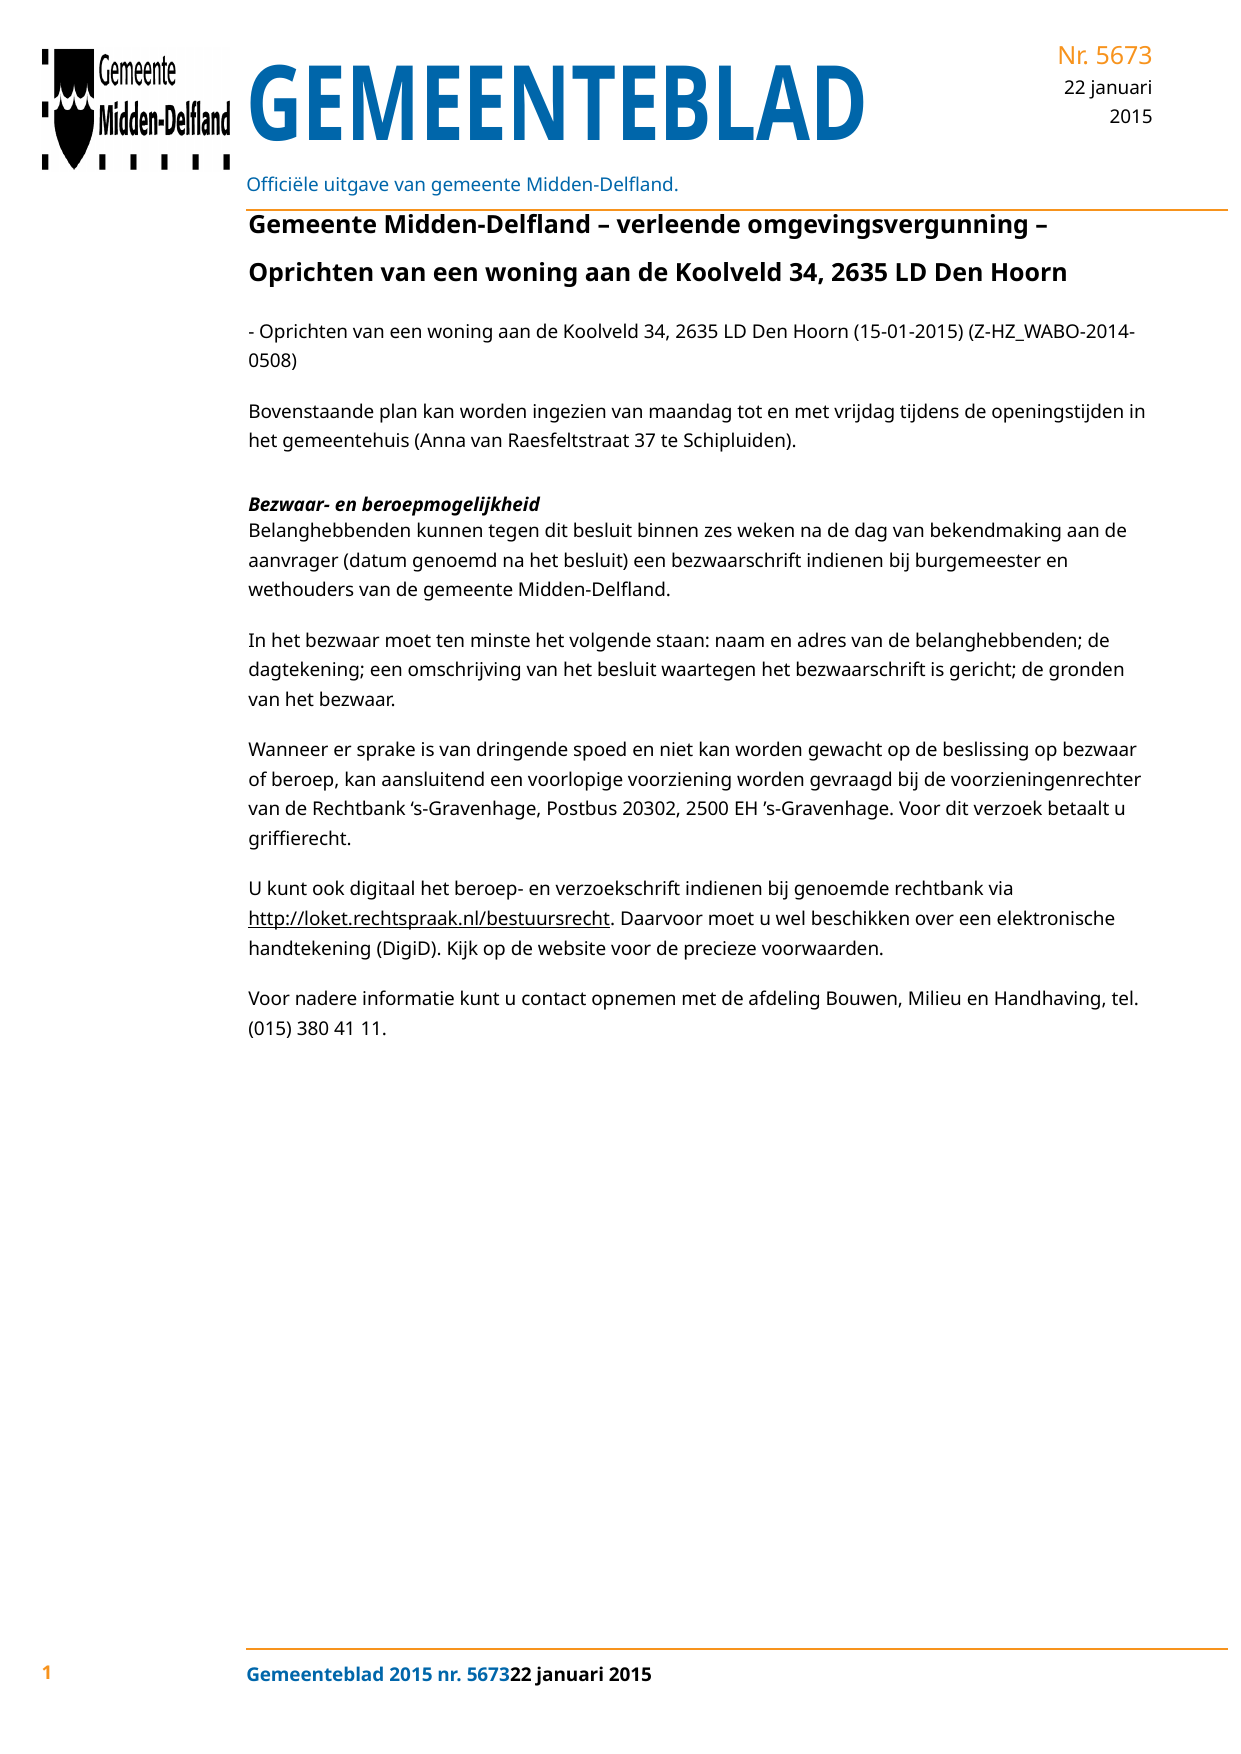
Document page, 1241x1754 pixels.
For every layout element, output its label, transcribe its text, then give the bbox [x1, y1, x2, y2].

text Bovenstaande plan kan worden ingezien van maandag tot en met vrijdag tijdens de openingstijden in het gemeentehuis (Anna van Raesfeltstraat 37 te Schipluiden). [248, 398, 1152, 453]
text Bezwaar- en beroepmogelijkheid [248, 491, 1152, 517]
text Gemeente Midden-Delfland – verleende omgevingsvergunning – Oprichten van een woning aan de Koolveld 34, 2635 LD Den Hoorn [248, 211, 1152, 288]
text - Oprichten van een woning aan de Koolveld 34, 2635 LD Den Hoorn (15-01-2015) (Z-HZ_WABO-2014-0508) [248, 318, 1152, 373]
text U kunt ook digitaal het beroep- en verzoekschrift indienen bij genoemde rechtbank via http://loket.rechtspraak.nl/bestuursrecht. Daarvoor moet u wel beschikken over een elektronische handtekening (DigiD). Kijk op de website voor de precieze voorwaarden. [248, 876, 1152, 960]
text Wanneer er sprake is van dringende spoed en niet kan worden gewacht op de beslissing op bezwaar of beroep, kan aansluitend een voorlopige voorziening worden gevraagd bij de voorzieningenrechter van de Rechtbank ‘s-Gravenhage, Postbus 20302, 2500 EH ’s-Gravenhage. Voor dit verzoek betaalt u griffierecht. [248, 736, 1152, 851]
text Voor nadere informatie kunt u contact opnemen met de afdeling Bouwen, Milieu en Handhaving, tel. (015) 380 41 11. [248, 985, 1152, 1040]
text In het bezwaar moet ten minste het volgende staan: naam en adres van de belanghebbenden; de dagtekening; een omschrijving van het besluit waartegen het bezwaarschrift is gericht; de gronden van het bezwaar. [248, 627, 1152, 712]
text Belanghebbenden kunnen tegen dit besluit binnen zes weken na de dag van bekendmaking aan de aanvrager (datum genoemd na het besluit) een bezwaarschrift indienen bij burgemeester en wethouders van de gemeente Midden-Delfland. [248, 517, 1152, 602]
picture [41, 47, 231, 172]
